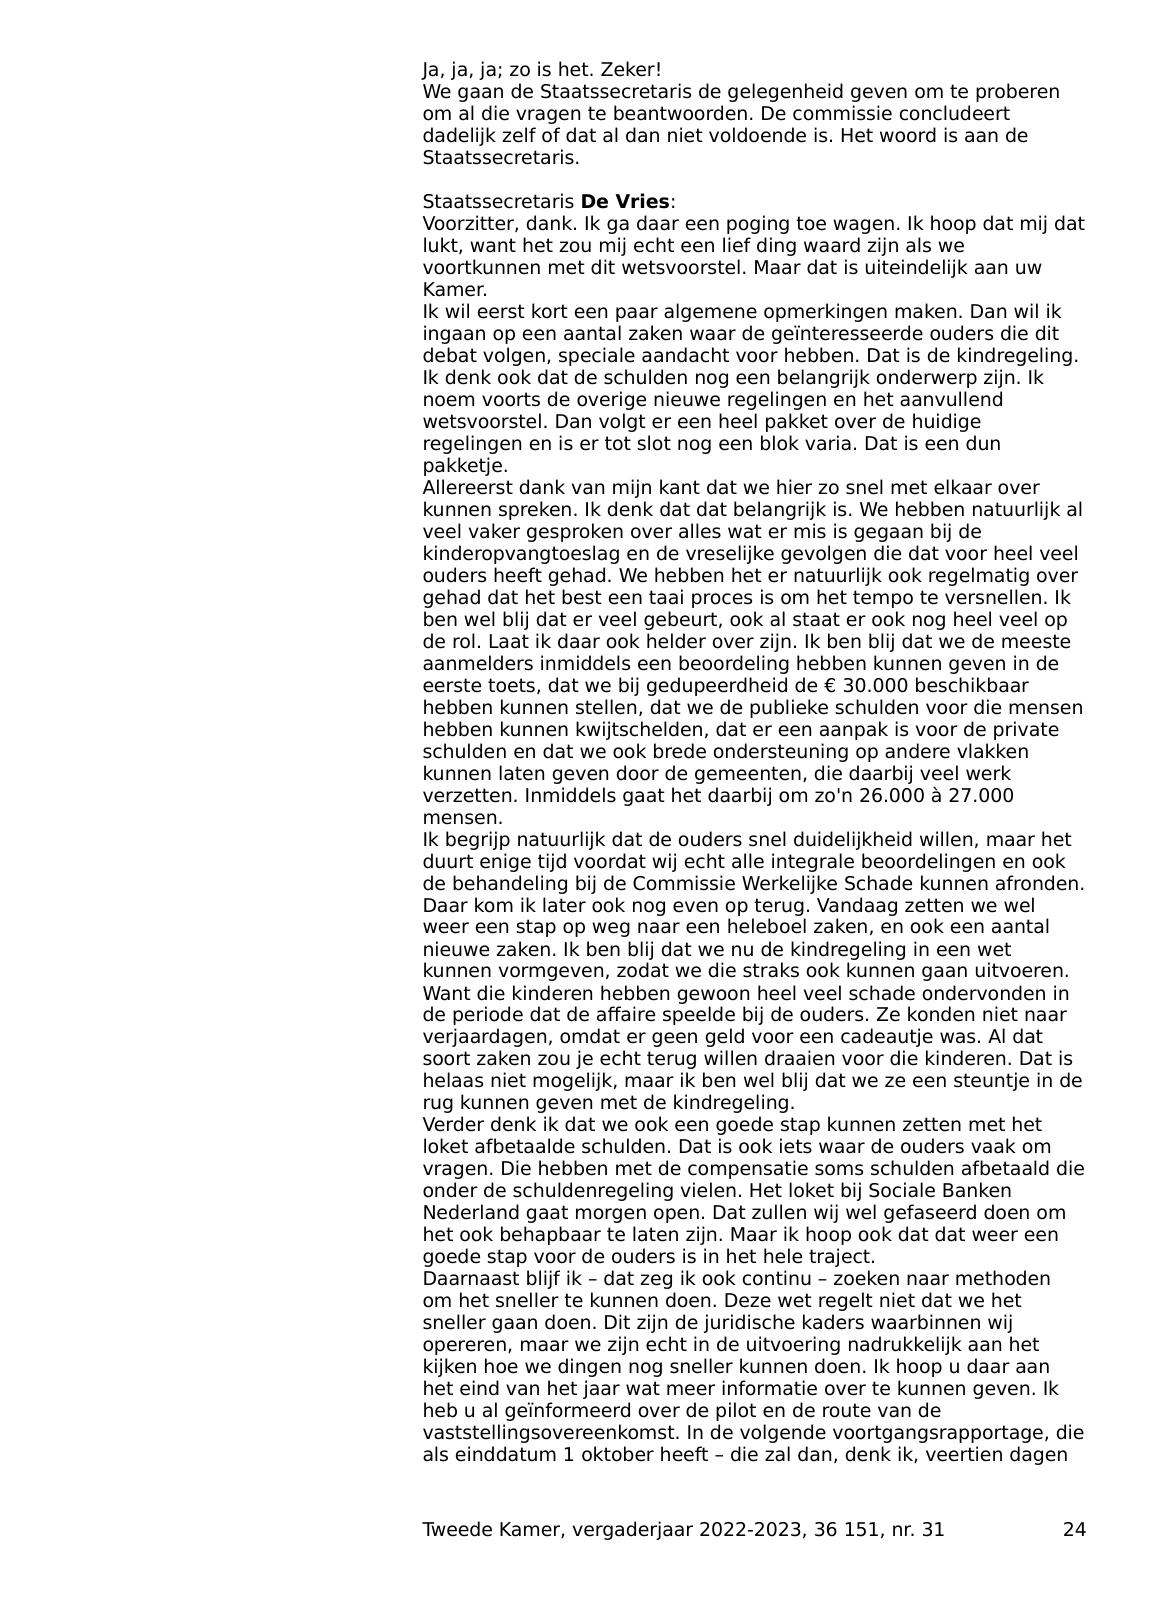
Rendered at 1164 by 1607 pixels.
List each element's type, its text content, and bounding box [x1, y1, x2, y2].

text Ja, ja, ja; zo is het. Zeker! [422, 59, 1087, 81]
text Ik wil eerst kort een paar algemene opmerkingen maken. Dan wil ik ingaan op een aantal zaken waar de geïnteresseerde ouders die dit debat volgen, speciale aandacht voor hebben. Dat is de kindregeling. Ik denk ook dat de schulden nog een belangrijk onderwerp zijn. Ik noem voorts de overige nieuwe regelingen en het aanvullend wetsvoorstel. Dan volgt er een heel pakket over de huidige regelingen en is er tot slot nog een blok varia. Dat is een dun pakketje. [422, 301, 1087, 477]
text Voorzitter, dank. Ik ga daar een poging toe wagen. Ik hoop dat mij dat lukt, want het zou mij echt een lief ding waard zijn als we voortkunnen met dit wetsvoorstel. Maar dat is uiteindelijk aan uw Kamer. [422, 213, 1087, 301]
text Ik begrijp natuurlijk dat de ouders snel duidelijkheid willen, maar het duurt enige tijd voordat wij echt alle integrale beoordelingen en ook de behandeling bij de Commissie Werkelijke Schade kunnen afronden. Daar kom ik later ook nog even op terug. Vandaag zetten we wel weer een stap op weg naar een heleboel zaken, en ook een aantal nieuwe zaken. Ik ben blij dat we nu de kindregeling in een wet kunnen vormgeven, zodat we die straks ook kunnen gaan uitvoeren. Want die kinderen hebben gewoon heel veel schade ondervonden in de periode dat de affaire speelde bij de ouders. Ze konden niet naar verjaardagen, omdat er geen geld voor een cadeautje was. Al dat soort zaken zou je echt terug willen draaien voor die kinderen. Dat is helaas niet mogelijk, maar ik ben wel blij dat we ze een steuntje in de rug kunnen geven met de kindregeling. [422, 828, 1087, 1114]
text We gaan de Staatssecretaris de gelegenheid geven om te proberen om al die vragen te beantwoorden. De commissie concludeert dadelijk zelf of dat al dan niet voldoende is. Het woord is aan de Staatssecretaris. [422, 81, 1087, 169]
text Verder denk ik dat we ook een goede stap kunnen zetten met het loket afbetaalde schulden. Dat is ook iets waar de ouders vaak om vragen. Die hebben met de compensatie soms schulden afbetaald die onder de schuldenregeling vielen. Het loket bij Sociale Banken Nederland gaat morgen open. Dat zullen wij wel gefaseerd doen om het ook behapbaar te laten zijn. Maar ik hoop ook dat dat weer een goede stap voor de ouders is in het hele traject. [422, 1114, 1087, 1268]
text Daarnaast blijf ik – dat zeg ik ook continu – zoeken naar methoden om het sneller te kunnen doen. Deze wet regelt niet dat we het sneller gaan doen. Dit zijn de juridische kaders waarbinnen wij opereren, maar we zijn echt in de uitvoering nadrukkelijk aan het kijken hoe we dingen nog sneller kunnen doen. Ik hoop u daar aan het eind van het jaar wat meer informatie over te kunnen geven. Ik heb u al geïnformeerd over de pilot en de route van de vaststellingsovereenkomst. In de volgende voortgangsrapportage, die als einddatum 1 oktober heeft – die zal dan, denk ik, veertien dagen [422, 1268, 1087, 1466]
text Allereerst dank van mijn kant dat we hier zo snel met elkaar over kunnen spreken. Ik denk dat dat belangrijk is. We hebben natuurlijk al veel vaker gesproken over alles wat er mis is gegaan bij de kinderopvangtoeslag en de vreselijke gevolgen die dat voor heel veel ouders heeft gehad. We hebben het er natuurlijk ook regelmatig over gehad dat het best een taai proces is om het tempo te versnellen. Ik ben wel blij dat er veel gebeurt, ook al staat er ook nog heel veel op de rol. Laat ik daar ook helder over zijn. Ik ben blij dat we de meeste aanmelders inmiddels een beoordeling hebben kunnen geven in de eerste toets, dat we bij gedupeerdheid de € 30.000 beschikbaar hebben kunnen stellen, dat we de publieke schulden voor die mensen hebben kunnen kwijtschelden, dat er een aanpak is voor de private schulden en dat we ook brede ondersteuning op andere vlakken kunnen laten geven door de gemeenten, die daarbij veel werk verzetten. Inmiddels gaat het daarbij om zo'n 26.000 à 27.000 mensen. [422, 477, 1087, 828]
text Staatssecretaris De Vries: [422, 191, 1087, 213]
